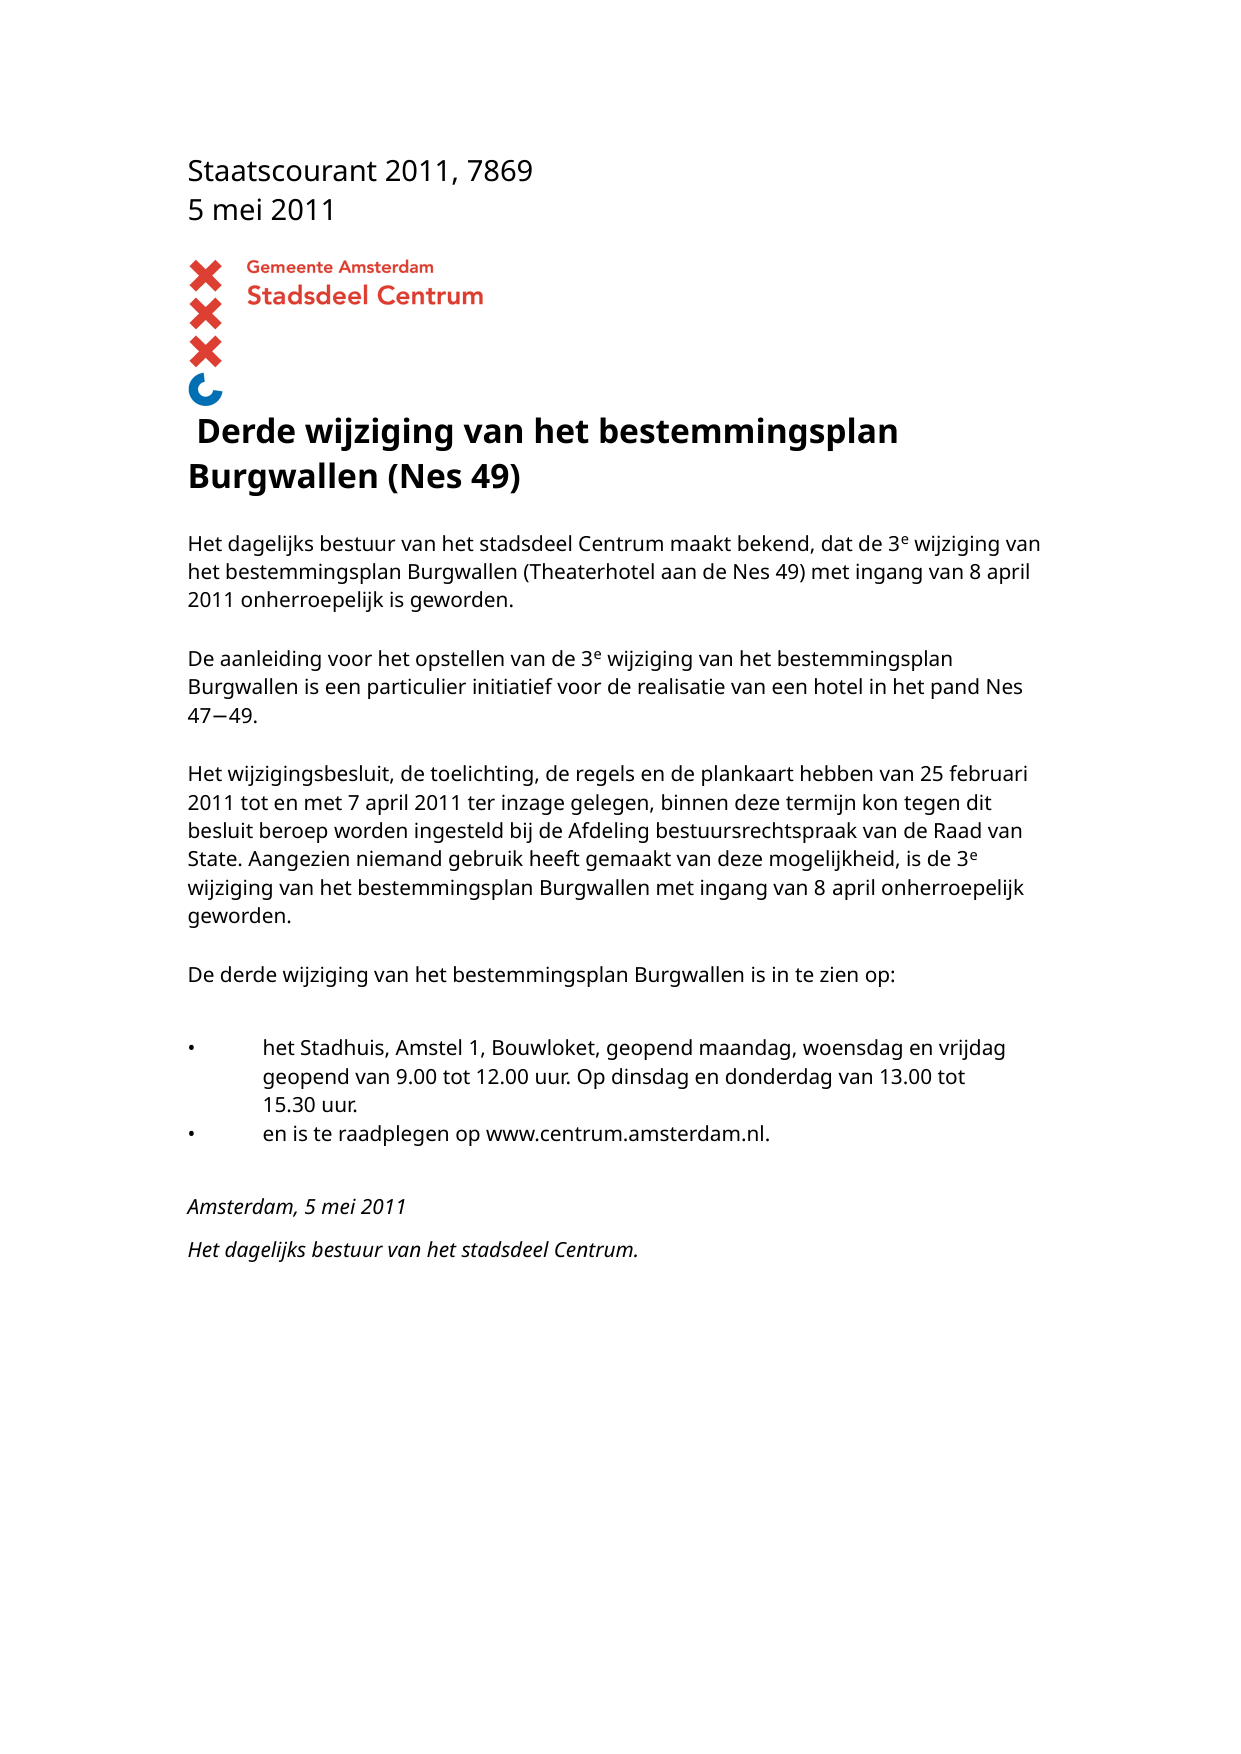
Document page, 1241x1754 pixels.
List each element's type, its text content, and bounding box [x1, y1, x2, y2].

text Het dagelijks bestuur van het stadsdeel Centrum maakt bekend, dat de 3e wijziging van het bestemmingsplan Burgwallen (Theaterhotel aan de Nes 49) met ingang van 8 april 2011 onherroepelijk is geworden. [187, 529, 1053, 614]
text Staatscourant 2011, 7869 [187, 150, 1053, 190]
list en is te raadplegen op www.centrum.amsterdam.nl. [187, 1119, 1053, 1147]
text 5 mei 2011 [187, 190, 1053, 229]
text De derde wijziging van het bestemmingsplan Burgwallen is in te zien op: [187, 960, 1053, 988]
text Amsterdam, 5 mei 2011 [187, 1192, 1053, 1221]
list het Stadhuis, Amstel 1, Bouwloket, geopend maandag, woensdag en vrijdag geopend van 9.00 tot 12.00 uur. Op dinsdag en donderdag van 13.00 tot 15.30 uur. [187, 1033, 1053, 1119]
text Het dagelijks bestuur van het stadsdeel Centrum. [187, 1236, 1053, 1264]
picture [187, 258, 484, 408]
text De aanleiding voor het opstellen van de 3e wijziging van het bestemmingsplan Burgwallen is een particulier initiatief voor de realisatie van een hotel in het pand Nes 47−49. [187, 644, 1053, 729]
text Het wijzigingsbesluit, de toelichting, de regels en de plankaart hebben van 25 februari 2011 tot en met 7 april 2011 ter inzage gelegen, binnen deze termijn kon tegen dit besluit beroep worden ingesteld bij de Afdeling bestuursrechtspraak van de Raad van State. Aangezien niemand gebruik heeft gemaakt van deze mogelijkheid, is de 3e wijziging van het bestemmingsplan Burgwallen met ingang van 8 april onherroepelijk geworden. [187, 759, 1053, 930]
subtitle Derde wijziging van het bestemmingsplan Burgwallen (Nes 49) [187, 271, 1053, 499]
